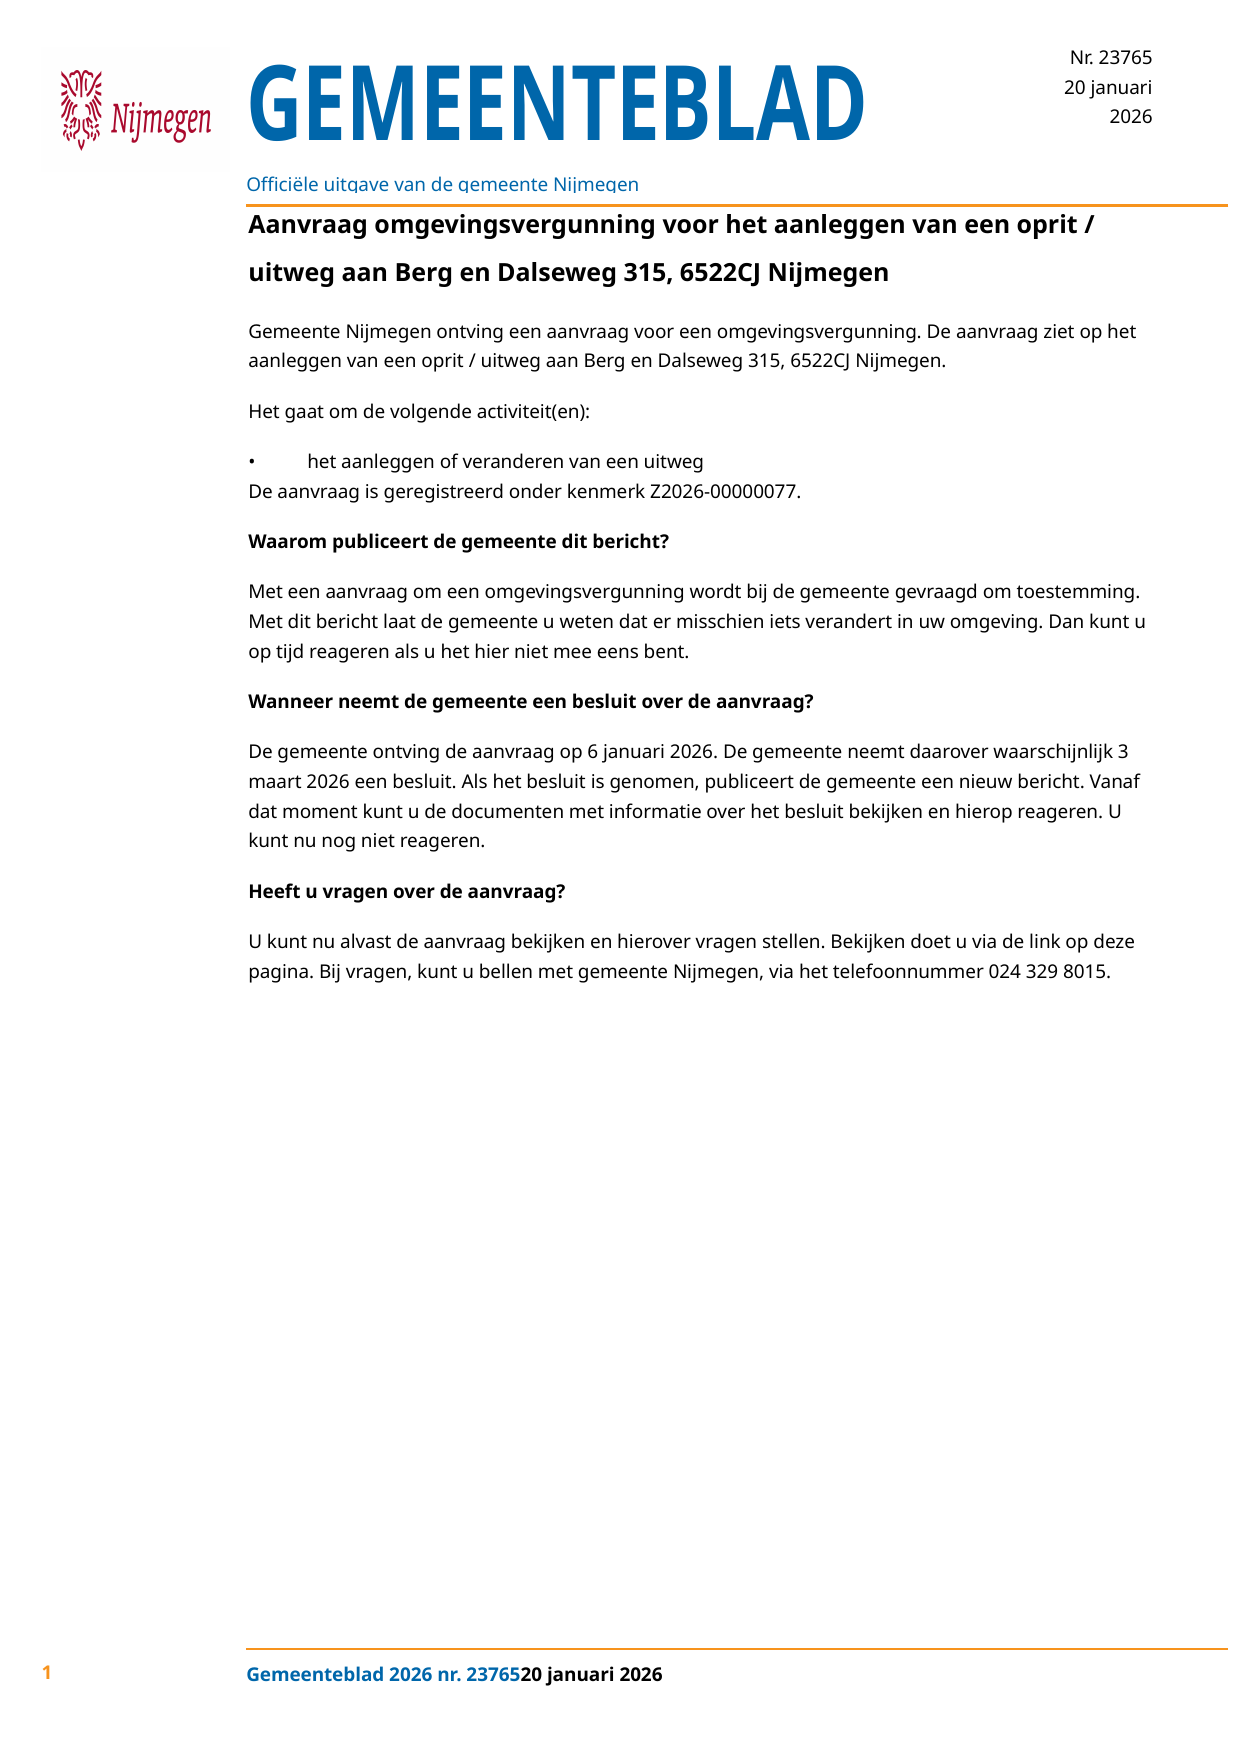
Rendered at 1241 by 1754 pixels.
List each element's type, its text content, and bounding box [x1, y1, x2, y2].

text Heeft u vragen over de aanvraag? [248, 878, 1152, 904]
text Met een aanvraag om een omgevingsvergunning wordt bij de gemeente gevraagd om toestemming. Met dit bericht laat de gemeente u weten dat er misschien iets verandert in uw omgeving. Dan kunt u op tijd reageren als u het hier niet mee eens bent. [248, 579, 1152, 664]
text De aanvraag is geregistreerd onder kenmerk Z2026-00000077. [248, 478, 1152, 504]
text Het gaat om de volgende activiteit(en): [248, 398, 1152, 424]
text Waarom publiceert de gemeente dit bericht? [248, 528, 1152, 554]
text Gemeente Nijmegen ontving een aanvraag voor een omgevingsvergunning. De aanvraag ziet op het aanleggen van een oprit / uitweg aan Berg en Dalseweg 315, 6522CJ Nijmegen. [248, 318, 1152, 373]
text De gemeente ontving de aanvraag op 6 januari 2026. De gemeente neemt daarover waarschijnlijk 3 maart 2026 een besluit. Als het besluit is genomen, publiceert de gemeente een nieuw bericht. Vanaf dat moment kunt u de documenten met informatie over het besluit bekijken en hierop reageren. U kunt nu nog niet reageren. [248, 739, 1152, 853]
text Aanvraag omgevingsvergunning voor het aanleggen van een oprit / uitweg aan Berg en Dalseweg 315, 6522CJ Nijmegen [248, 207, 1152, 288]
text Wanneer neemt de gemeente een besluit over de aanvraag? [248, 688, 1152, 714]
list het aanleggen of veranderen van een uitweg [248, 448, 1152, 474]
text U kunt nu alvast de aanvraag bekijken en hierover vragen stellen. Bekijken doet u via de link op deze pagina. Bij vragen, kunt u bellen met gemeente Nijmegen, via het telefoonnummer 024 329 8015. [248, 928, 1152, 984]
picture [41, 47, 231, 172]
